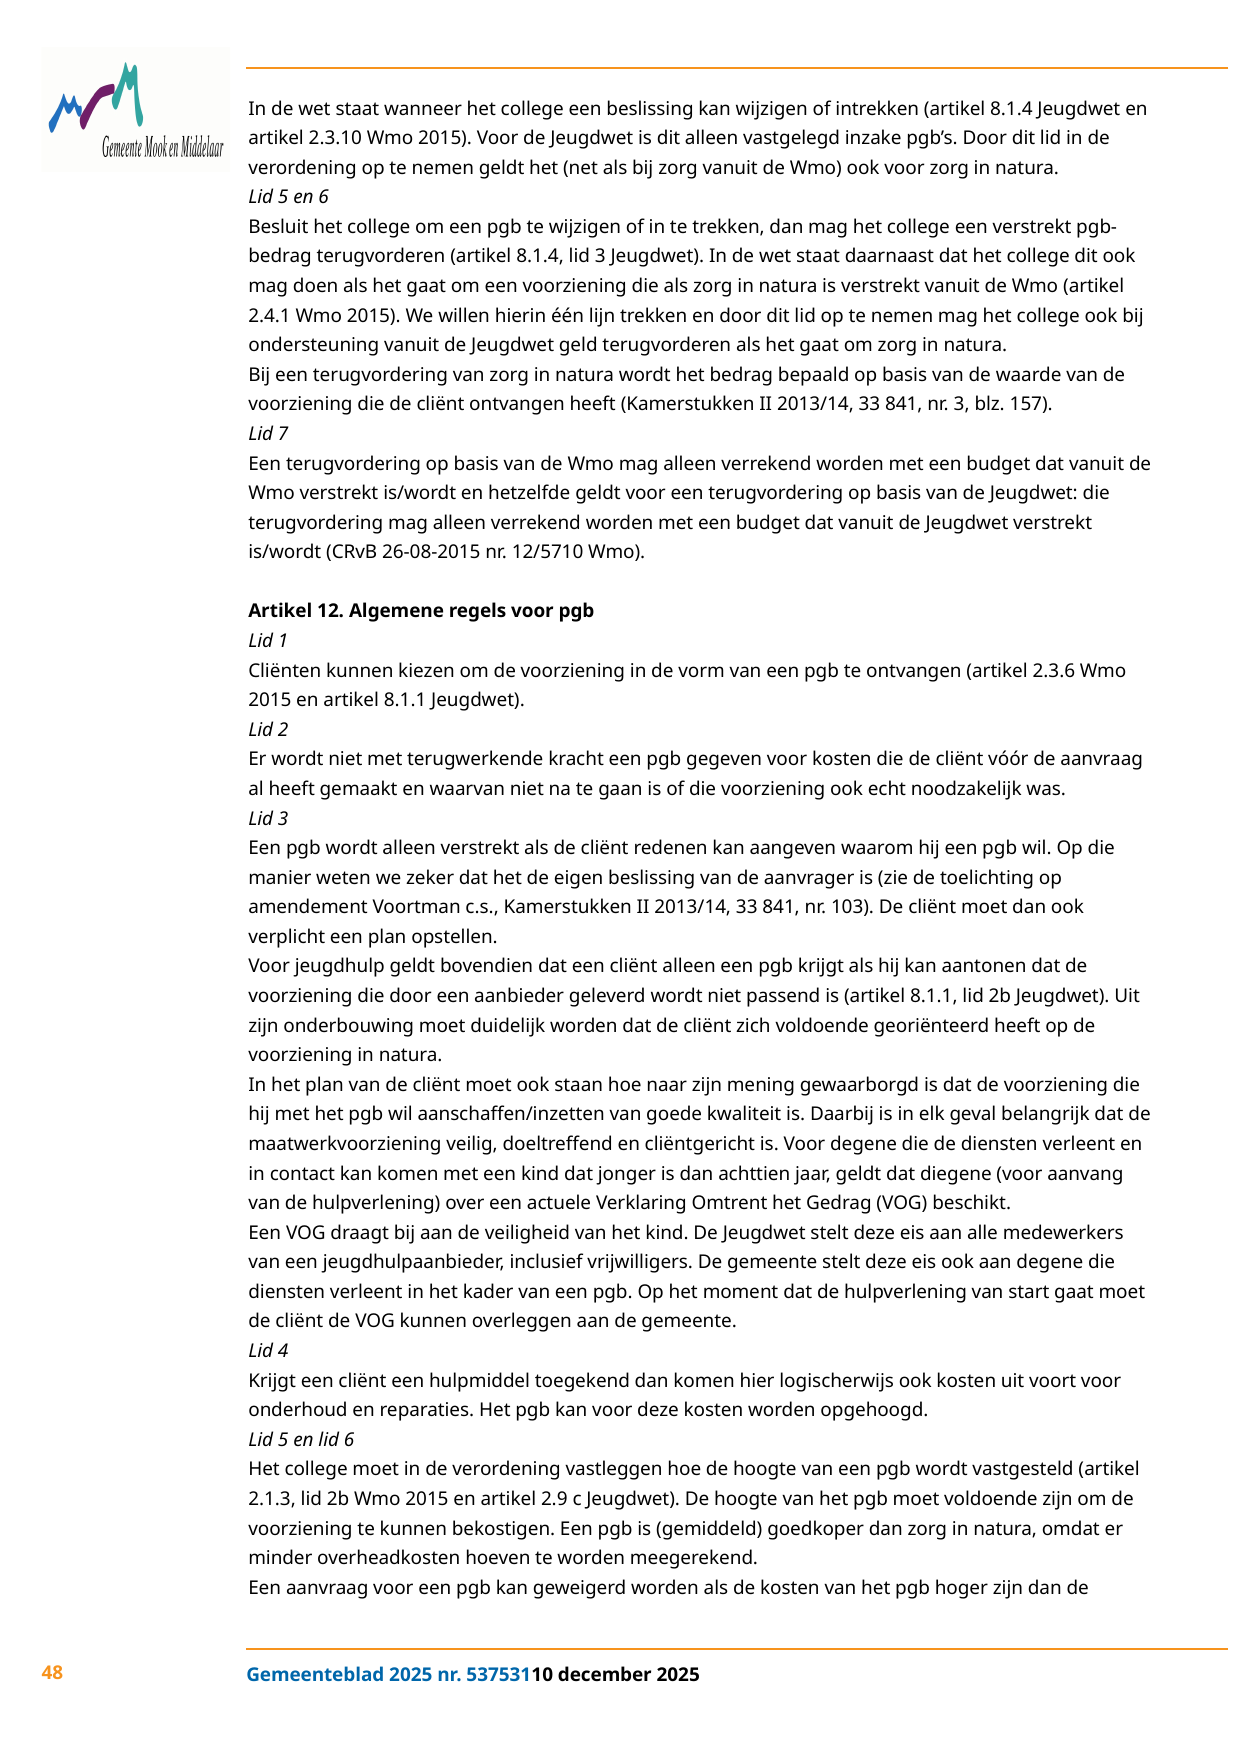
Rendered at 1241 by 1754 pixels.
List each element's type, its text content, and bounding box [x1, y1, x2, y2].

text Besluit het college om een pgb te wijzigen of in te trekken, dan mag het college een verstrekt pgb-bedrag terugvorderen (artikel 8.1.4, lid 3 Jeugdwet). In de wet staat daarnaast dat het college dit ook mag doen als het gaat om een voorziening die als zorg in natura is verstrekt vanuit de Wmo (artikel 2.4.1 Wmo 2015). We willen hierin één lijn trekken en door dit lid op te nemen mag het college ook bij ondersteuning vanuit de Jeugdwet geld terugvorderen als het gaat om zorg in natura. [248, 213, 1152, 357]
text Een terugvordering op basis van de Wmo mag alleen verrekend worden met een budget dat vanuit de Wmo verstrekt is/wordt en hetzelfde geldt voor een terugvordering op basis van de Jeugdwet: die terugvordering mag alleen verrekend worden met een budget dat vanuit de Jeugdwet verstrekt is/wordt (CRvB 26-08-2015 nr. 12/5710 Wmo). [248, 450, 1152, 564]
text Lid 7 [248, 420, 1152, 446]
text In het plan van de cliënt moet ook staan hoe naar zijn mening gewaarborgd is dat de voorziening die hij met het pgb wil aanschaffen/inzetten van goede kwaliteit is. Daarbij is in elk geval belangrijk dat de maatwerkvoorziening veilig, doeltreffend en cliëntgericht is. Voor degene die de diensten verleent en in contact kan komen met een kind dat jonger is dan achttien jaar, geldt dat diegene (voor aanvang van de hulpverlening) over een actuele Verklaring Omtrent het Gedrag (VOG) beschikt. [248, 1071, 1152, 1215]
text Cliënten kunnen kiezen om de voorziening in de vorm van een pgb te ontvangen (artikel 2.3.6 Wmo 2015 en artikel 8.1.1 Jeugdwet). [248, 657, 1152, 712]
picture [41, 47, 231, 172]
text Een aanvraag voor een pgb kan geweigerd worden als de kosten van het pgb hoger zijn dan de [248, 1574, 1152, 1600]
text Voor jeugdhulp geldt bovendien dat een cliënt alleen een pgb krijgt als hij kan aantonen dat de voorziening die door een aanbieder geleverd wordt niet passend is (artikel 8.1.1, lid 2b Jeugdwet). Uit zijn onderbouwing moet duidelijk worden dat de cliënt zich voldoende georiënteerd heeft op de voorziening in natura. [248, 953, 1152, 1067]
text Lid 4 [248, 1337, 1152, 1363]
text Een pgb wordt alleen verstrekt als de cliënt redenen kan aangeven waarom hij een pgb wil. Op die manier weten we zeker dat het de eigen beslissing van de aanvrager is (zie de toelichting op amendement Voortman c.s., Kamerstukken II 2013/14, 33 841, nr. 103). De cliënt moet dan ook verplicht een plan opstellen. [248, 834, 1152, 949]
text Artikel 12. Algemene regels voor pgb [248, 598, 1152, 623]
text Lid 1 [248, 627, 1152, 653]
text Het college moet in de verordening vastleggen hoe de hoogte van een pgb wordt vastgesteld (artikel 2.1.3, lid 2b Wmo 2015 en artikel 2.9 c Jeugdwet). De hoogte van het pgb moet voldoende zijn om de voorziening te kunnen bekostigen. Een pgb is (gemiddeld) goedkoper dan zorg in natura, omdat er minder overheadkosten hoeven te worden meegerekend. [248, 1456, 1152, 1570]
text In de wet staat wanneer het college een beslissing kan wijzigen of intrekken (artikel 8.1.4 Jeugdwet en artikel 2.3.10 Wmo 2015). Voor de Jeugdwet is dit alleen vastgelegd inzake pgb’s. Door dit lid in de verordening op te nemen geldt het (net als bij zorg vanuit de Wmo) ook voor zorg in natura. [248, 95, 1152, 180]
text Bij een terugvordering van zorg in natura wordt het bedrag bepaald op basis van de waarde van de voorziening die de cliënt ontvangen heeft (Kamerstukken II 2013/14, 33 841, nr. 3, blz. 157). [248, 361, 1152, 416]
text Er wordt niet met terugwerkende kracht een pgb gegeven voor kosten die de cliënt vóór de aanvraag al heeft gemaakt en waarvan niet na te gaan is of die voorziening ook echt noodzakelijk was. [248, 746, 1152, 801]
text Krijgt een cliënt een hulpmiddel toegekend dan komen hier logischerwijs ook kosten uit voort voor onderhoud en reparaties. Het pgb kan voor deze kosten worden opgehoogd. [248, 1367, 1152, 1422]
text Lid 5 en 6 [248, 183, 1152, 209]
text Lid 3 [248, 805, 1152, 831]
text Een VOG draagt bij aan de veiligheid van het kind. De Jeugdwet stelt deze eis aan alle medewerkers van een jeugdhulpaanbieder, inclusief vrijwilligers. De gemeente stelt deze eis ook aan degene die diensten verleent in het kader van een pgb. Op het moment dat de hulpverlening van start gaat moet de cliënt de VOG kunnen overleggen aan de gemeente. [248, 1219, 1152, 1333]
text Lid 2 [248, 716, 1152, 742]
text Lid 5 en lid 6 [248, 1426, 1152, 1452]
